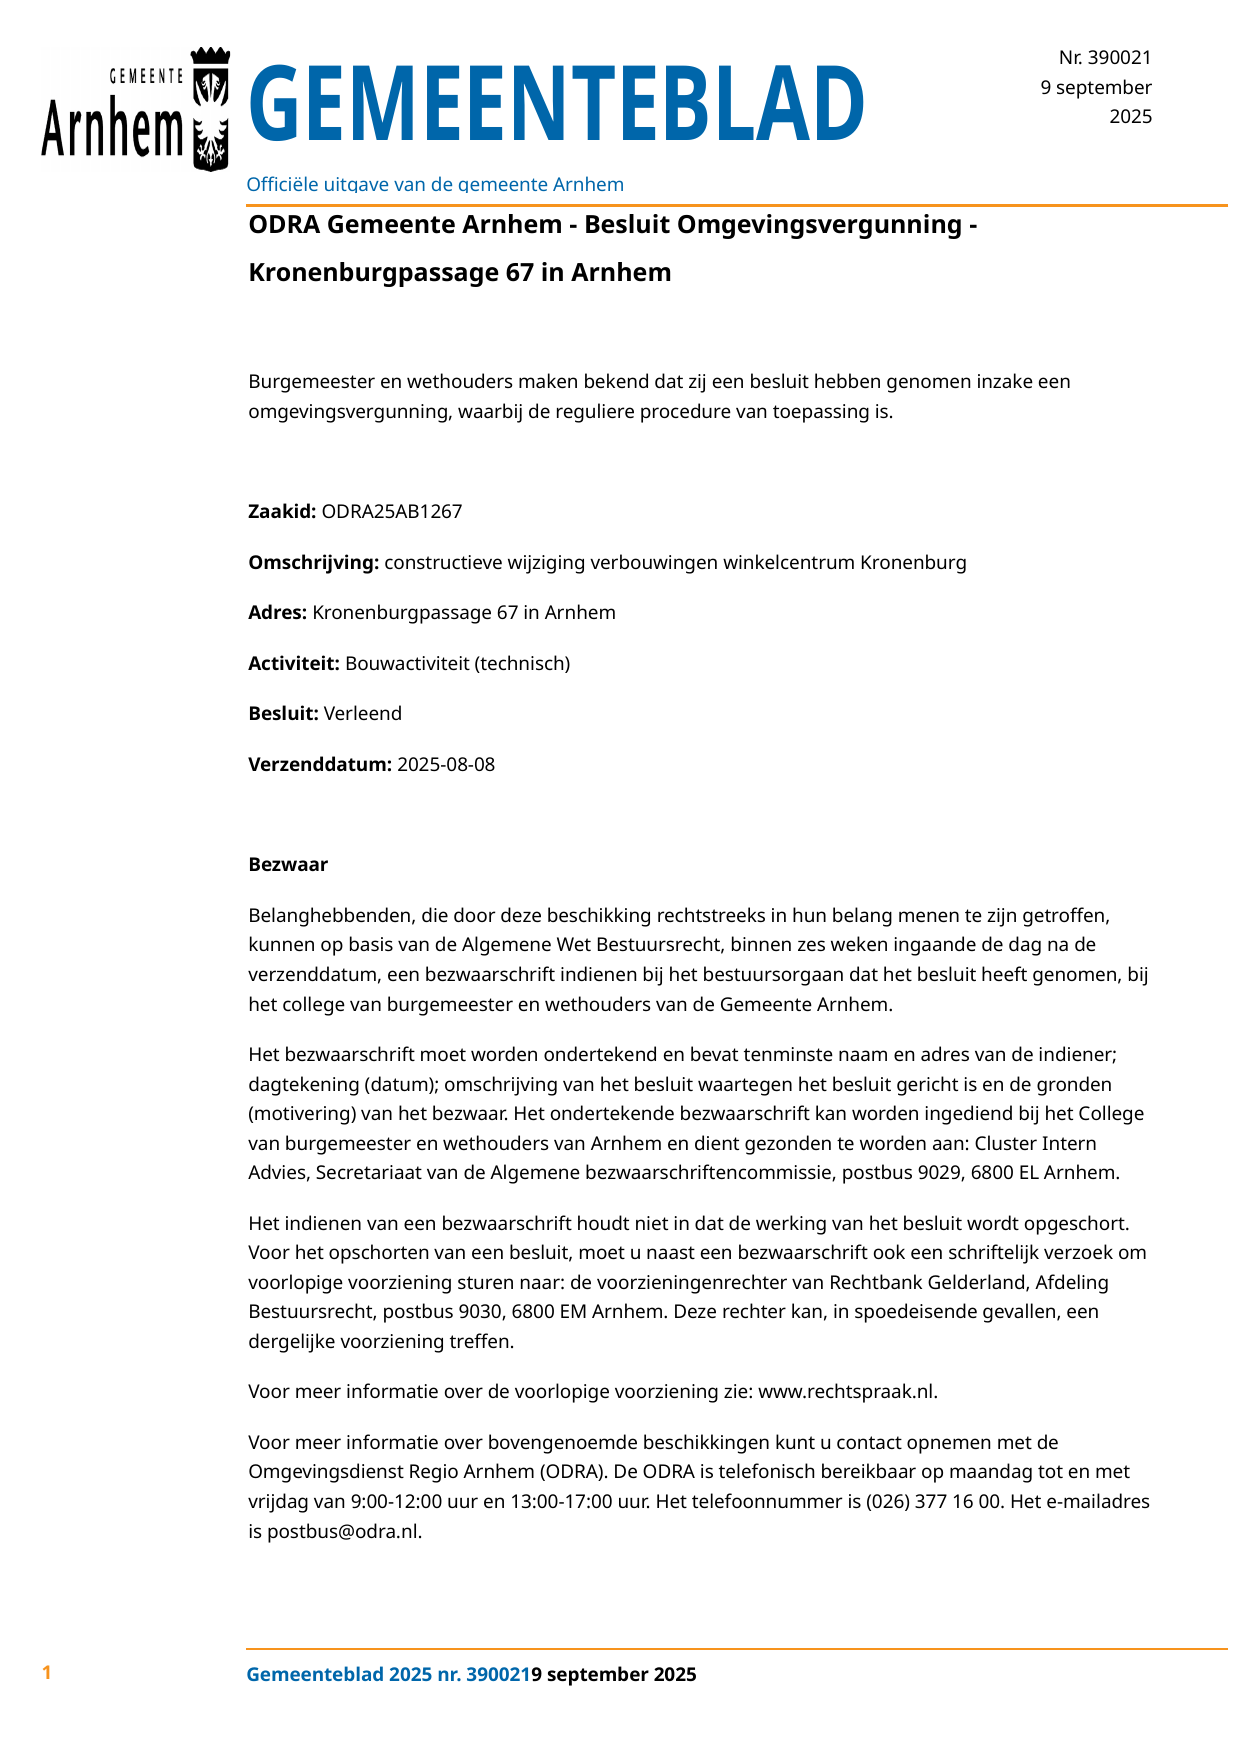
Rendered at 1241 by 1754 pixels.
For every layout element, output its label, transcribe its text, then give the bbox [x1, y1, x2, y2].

text Voor meer informatie over de voorlopige voorziening zie: www.rechtspraak.nl. [248, 1379, 1152, 1404]
text Het indienen van een bezwaarschrift houdt niet in dat de werking van het besluit wordt opgeschort. Voor het opschorten van een besluit, moet u naast een bezwaarschrift ook een schriftelijk verzoek om voorlopige voorziening sturen naar: de voorzieningenrechter van Rechtbank Gelderland, Afdeling Bestuursrecht, postbus 9030, 6800 EM Arnhem. Deze rechter kan, in spoedeisende gevallen, een dergelijke voorziening treffen. [248, 1210, 1152, 1354]
text Belanghebbenden, die door deze beschikking rechtstreeks in hun belang menen te zijn getroffen, kunnen op basis van de Algemene Wet Bestuursrecht, binnen zes weken ingaande de dag na de verzenddatum, een bezwaarschrift indienen bij het bestuursorgaan dat het besluit heeft genomen, bij het college van burgemeester en wethouders van de Gemeente Arnhem. [248, 902, 1152, 1017]
text Omschrijving: constructieve wijziging verbouwingen winkelcentrum Kronenburg [248, 549, 1152, 575]
text Zaakid: ODRA25AB1267 [248, 499, 1152, 524]
text Adres: Kronenburgpassage 67 in Arnhem [248, 599, 1152, 625]
text Verzenddatum: 2025-08-08 [248, 751, 1152, 777]
text ODRA Gemeente Arnhem - Besluit Omgevingsvergunning - Kronenburgpassage 67 in Arnhem [248, 207, 1152, 288]
text Voor meer informatie over bovengenoemde beschikkingen kunt u contact opnemen met de Omgevingsdienst Regio Arnhem (ODRA). De ODRA is telefonisch bereikbaar op maandag tot en met vrijdag van 9:00-12:00 uur en 13:00-17:00 uur. Het telefoonnummer is (026) 377 16 00. Het e-mailadres is postbus@odra.nl. [248, 1429, 1152, 1544]
text Besluit: Verleend [248, 700, 1152, 726]
text Bezwaar [248, 852, 1152, 877]
text Activiteit: Bouwactiviteit (technisch) [248, 650, 1152, 676]
text Het bezwaarschrift moet worden ondertekend en bevat tenminste naam en adres van de indiener; dagtekening (datum); omschrijving van het besluit waartegen het besluit gericht is en de gronden (motivering) van het bezwaar. Het ondertekende bezwaarschrift kan worden ingediend bij het College van burgemeester en wethouders van Arnhem en dient gezonden te worden aan: Cluster Intern Advies, Secretariaat van de Algemene bezwaarschriftencommissie, postbus 9029, 6800 EL Arnhem. [248, 1041, 1152, 1185]
text Burgemeester en wethouders maken bekend dat zij een besluit hebben genomen inzake een omgevingsvergunning, waarbij de reguliere procedure van toepassing is. [248, 368, 1152, 424]
picture [41, 47, 231, 172]
